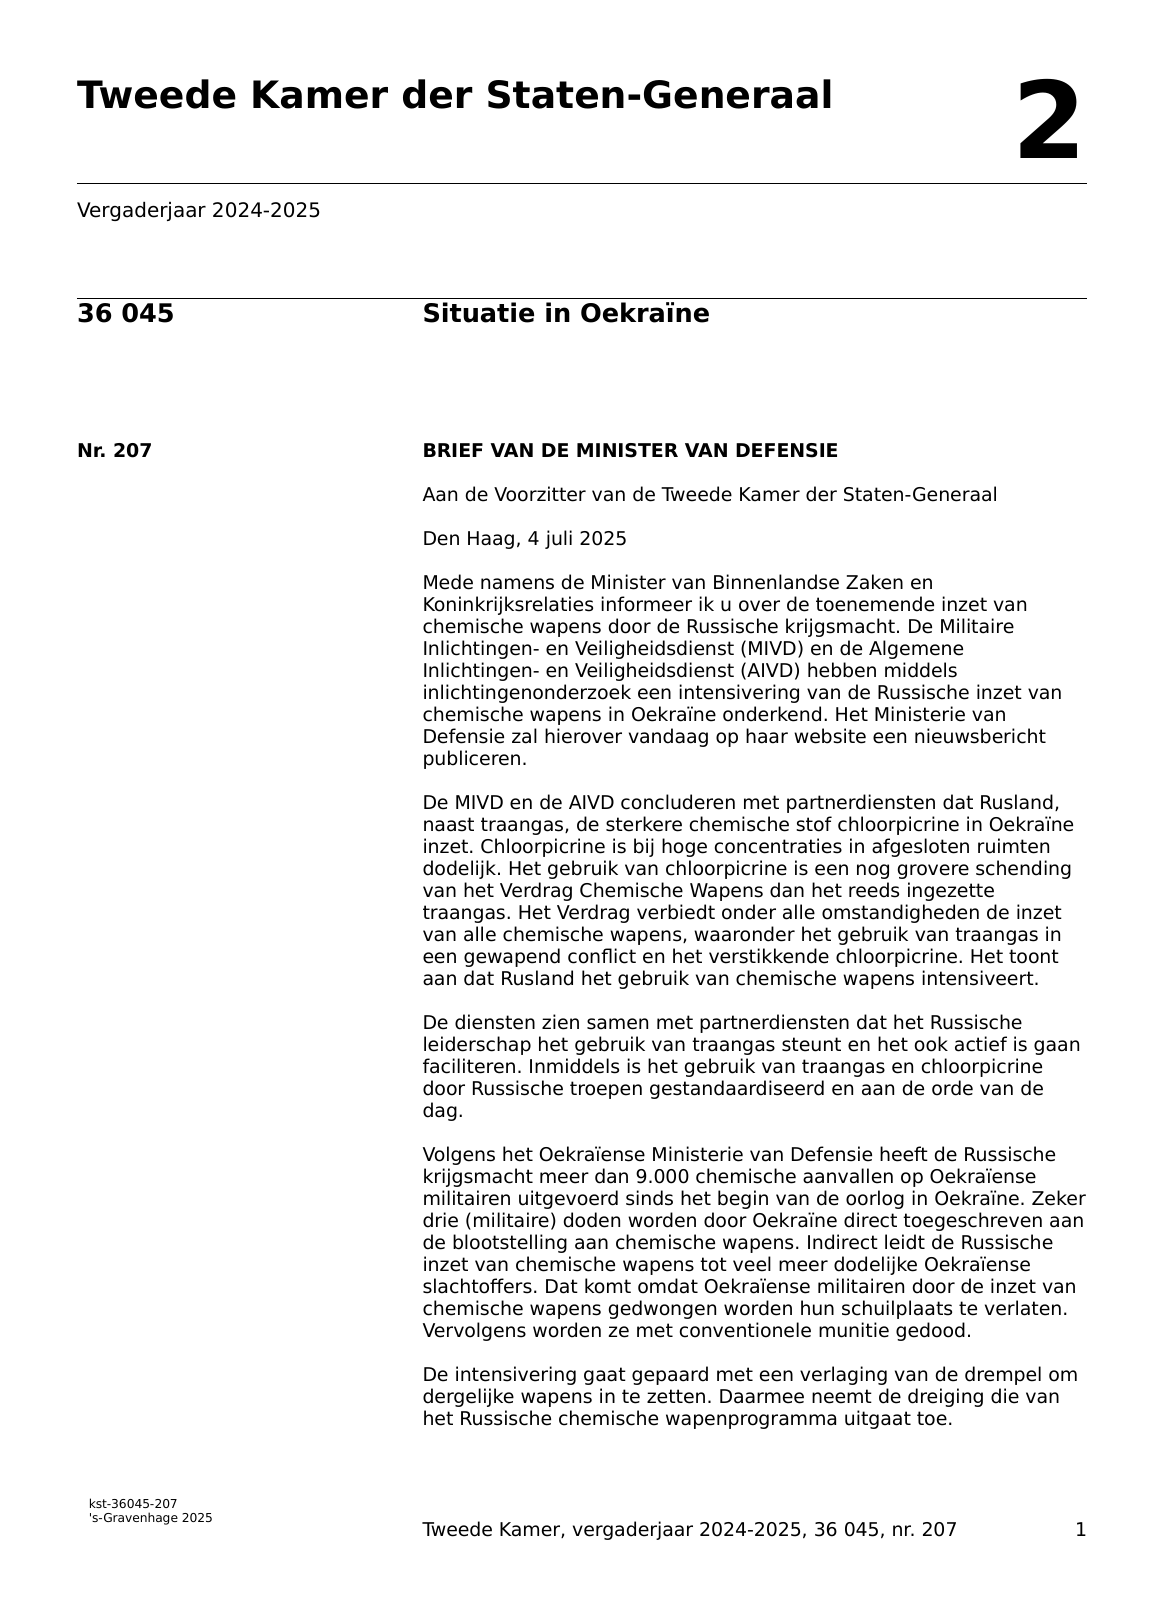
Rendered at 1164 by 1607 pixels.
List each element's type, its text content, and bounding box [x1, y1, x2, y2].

table_cell Vergaderjaar 2024-2025 [77, 184, 1087, 298]
text Mede namens de Minister van Binnenlandse Zaken en Koninkrijksrelaties informeer ik u over de toenemende inzet van chemische wapens door de Russische krijgsmacht. De Militaire Inlichtingen- en Veiligheidsdienst (MIVD) en de Algemene Inlichtingen- en Veiligheidsdienst (AIVD) hebben middels inlichtingenonderzoek een intensivering van de Russische inzet van chemische wapens in Oekraïne onderkend. Het Ministerie van Defensie zal hierover vandaag op haar website een nieuwsbericht publiceren. [422, 572, 1087, 770]
text De intensivering gaat gepaard met een verlaging van de drempel om dergelijke wapens in te zetten. Daarmee neemt de dreiging die van het Russische chemische wapenprogramma uitgaat toe. [422, 1364, 1087, 1430]
text Volgens het Oekraïense Ministerie van Defensie heeft de Russische krijgsmacht meer dan 9.000 chemische aanvallen op Oekraïense militairen uitgevoerd sinds het begin van de oorlog in Oekraïne. Zeker drie (militaire) doden worden door Oekraïne direct toegeschreven aan de blootstelling aan chemische wapens. Indirect leidt de Russische inzet van chemische wapens tot veel meer dodelijke Oekraïense slachtoffers. Dat komt omdat Oekraïense militairen door de inzet van chemische wapens gedwongen worden hun schuilplaats te verlaten. Vervolgens worden ze met conventionele munitie gedood. [422, 1144, 1087, 1342]
subtitle Nr. 207 BRIEF VAN DE MINISTER VAN DEFENSIE [77, 440, 1087, 462]
text De diensten zien samen met partnerdiensten dat het Russische leiderschap het gebruik van traangas steunt en het ook actief is gaan faciliteren. Inmiddels is het gebruik van traangas en chloorpicrine door Russische troepen gestandaardiseerd en aan de orde van de dag. [422, 1012, 1087, 1122]
subtitle 36 045 Situatie in Oekraïne [77, 299, 1087, 329]
table_header 2 [886, 59, 1087, 183]
text kst-36045-207 [88, 1497, 323, 1511]
text Aan de Voorzitter van de Tweede Kamer der Staten-Generaal [422, 484, 1087, 506]
text De MIVD en de AIVD concluderen met partnerdiensten dat Rusland, naast traangas, de sterkere chemische stof chloorpicrine in Oekraïne inzet. Chloorpicrine is bij hoge concentraties in afgesloten ruimten dodelijk. Het gebruik van chloorpicrine is een nog grovere schending van het Verdrag Chemische Wapens dan het reeds ingezette traangas. Het Verdrag verbiedt onder alle omstandigheden de inzet van alle chemische wapens, waaronder het gebruik van traangas in een gewapend conflict en het verstikkende chloorpicrine. Het toont aan dat Rusland het gebruik van chemische wapens intensiveert. [422, 792, 1087, 990]
text 's-Gravenhage 2025 [88, 1511, 323, 1525]
table_header Tweede Kamer der Staten-Generaal [77, 59, 886, 183]
text Den Haag, 4 juli 2025 [422, 528, 1087, 550]
